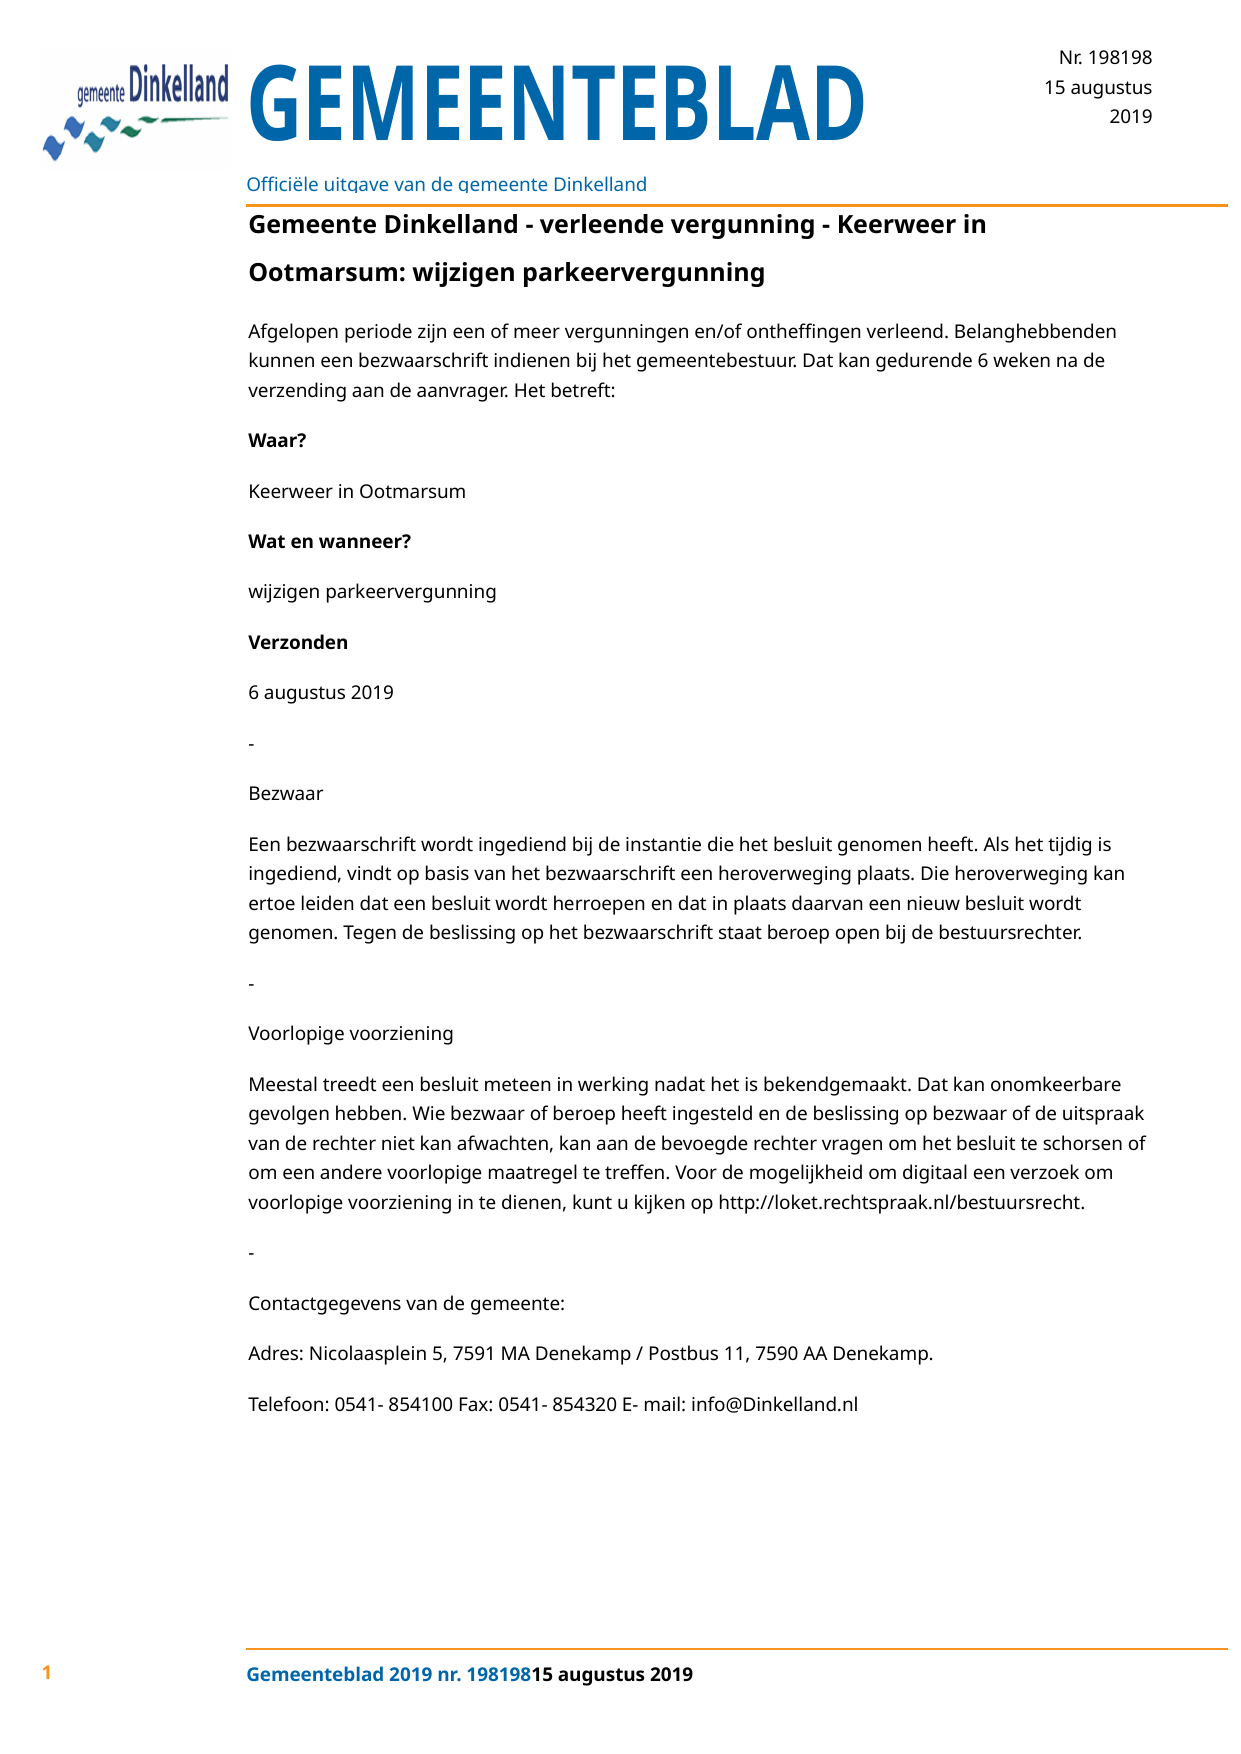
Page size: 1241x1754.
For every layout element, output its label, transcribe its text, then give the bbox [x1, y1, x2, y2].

text - [248, 730, 1152, 756]
text Telefoon: 0541- 854100 Fax: 0541- 854320 E- mail: info@Dinkelland.nl [248, 1391, 1152, 1417]
text Wat en wanneer? [248, 528, 1152, 554]
picture [41, 47, 231, 172]
text Waar? [248, 427, 1152, 453]
text Verzonden [248, 629, 1152, 655]
text Bezwaar [248, 780, 1152, 806]
text wijzigen parkeervergunning [248, 579, 1152, 604]
text Adres: Nicolaasplein 5, 7591 MA Denekamp / Postbus 11, 7590 AA Denekamp. [248, 1340, 1152, 1366]
text Afgelopen periode zijn een of meer vergunningen en/of ontheffingen verleend. Belanghebbenden kunnen een bezwaarschrift indienen bij het gemeentebestuur. Dat kan gedurende 6 weken na de verzending aan de aanvrager. Het betreft: [248, 318, 1152, 403]
text Contactgegevens van de gemeente: [248, 1290, 1152, 1316]
text - [248, 970, 1152, 996]
text 6 augustus 2019 [248, 679, 1152, 705]
text Keerweer in Ootmarsum [248, 478, 1152, 504]
text Meestal treedt een besluit meteen in werking nadat het is bekendgemaakt. Dat kan onomkeerbare gevolgen hebben. Wie bezwaar of beroep heeft ingesteld en de beslissing op bezwaar of de uitspraak van de rechter niet kan afwachten, kan aan de bevoegde rechter vragen om het besluit te schorsen of om een andere voorlopige maatregel te treffen. Voor de mogelijkheid om digitaal een verzoek om voorlopige voorziening in te dienen, kunt u kijken op http://loket.rechtspraak.nl/bestuursrecht. [248, 1071, 1152, 1215]
text Gemeente Dinkelland - verleende vergunning - Keerweer in Ootmarsum: wijzigen parkeervergunning [248, 207, 1152, 288]
text - [248, 1239, 1152, 1265]
text Een bezwaarschrift wordt ingediend bij de instantie die het besluit genomen heeft. Als het tijdig is ingediend, vindt op basis van het bezwaarschrift een heroverweging plaats. Die heroverweging kan ertoe leiden dat een besluit wordt herroepen en dat in plaats daarvan een nieuw besluit wordt genomen. Tegen de beslissing op het bezwaarschrift staat beroep open bij de bestuursrechter. [248, 831, 1152, 945]
text Voorlopige voorziening [248, 1020, 1152, 1046]
